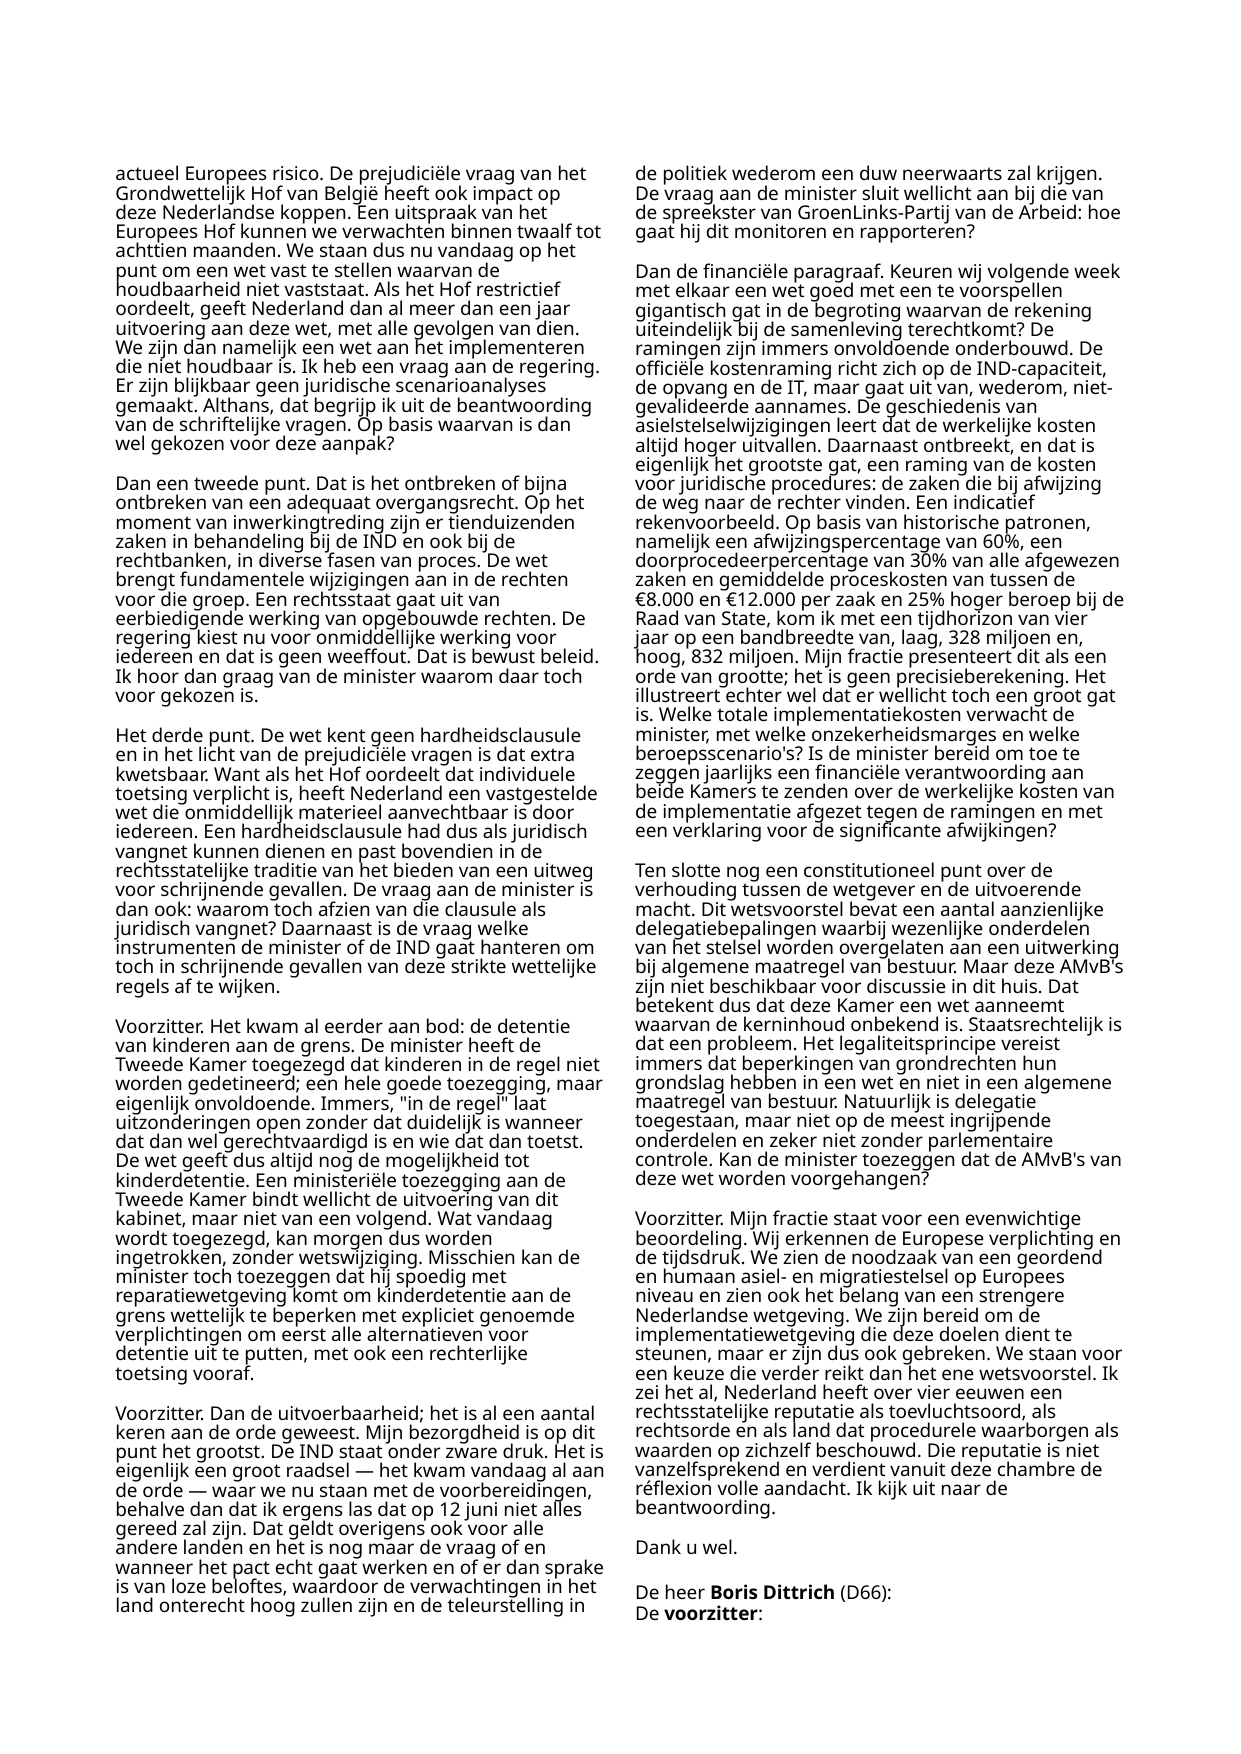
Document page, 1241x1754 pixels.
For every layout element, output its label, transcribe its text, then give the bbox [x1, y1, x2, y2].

text Dank u wel. [635, 1539, 1125, 1559]
text Ten slotte nog een constitutioneel punt over de verhouding tussen de wetgever en de uitvoerende macht. Dit wetsvoorstel bevat een aantal aanzienlijke delegatiebepalingen waarbij wezenlijke onderdelen van het stelsel worden overgelaten aan een uitwerking bij algemene maatregel van bestuur. Maar deze AMvB's zijn niet beschikbaar voor discussie in dit huis. Dat betekent dus dat deze Kamer een wet aanneemt waarvan de kerninhoud onbekend is. Staatsrechtelijk is dat een probleem. Het legaliteitsprincipe vereist immers dat beperkingen van grondrechten hun grondslag hebben in een wet en niet in een algemene maatregel van bestuur. Natuurlijk is delegatie toegestaan, maar niet op de meest ingrijpende onderdelen en zeker niet zonder parlementaire controle. Kan de minister toezeggen dat de AMvB's van deze wet worden voorgehangen? [635, 862, 1125, 1189]
text De heer Boris Dittrich (D66): [635, 1579, 1125, 1605]
text actueel Europees risico. De prejudiciële vraag van het Grondwettelijk Hof van België heeft ook impact op deze Nederlandse koppen. Een uitspraak van het Europees Hof kunnen we verwachten binnen twaalf tot achttien maanden. We staan dus nu vandaag op het punt om een wet vast te stellen waarvan de houdbaarheid niet vaststaat. Als het Hof restrictief oordeelt, geeft Nederland dan al meer dan een jaar uitvoering aan deze wet, met alle gevolgen van dien. We zijn dan namelijk een wet aan het implementeren die niet houdbaar is. Ik heb een vraag aan de regering. Er zijn blijkbaar geen juridische scenarioanalyses gemaakt. Althans, dat begrijp ik uit de beantwoording van de schriftelijke vragen. Op basis waarvan is dan wel gekozen voor deze aanpak? [115, 165, 605, 454]
text Het derde punt. De wet kent geen hardheidsclausule en in het licht van de prejudiciële vragen is dat extra kwetsbaar. Want als het Hof oordeelt dat individuele toetsing verplicht is, heeft Nederland een vastgestelde wet die onmiddellijk materieel aanvechtbaar is door iedereen. Een hardheidsclausule had dus als juridisch vangnet kunnen dienen en past bovendien in de rechtsstatelijke traditie van het bieden van een uitweg voor schrijnende gevallen. De vraag aan de minister is dan ook: waarom toch afzien van die clausule als juridisch vangnet? Daarnaast is de vraag welke instrumenten de minister of de IND gaat hanteren om toch in schrijnende gevallen van deze strikte wettelijke regels af te wijken. [115, 727, 605, 997]
text Voorzitter. Het kwam al eerder aan bod: de detentie van kinderen aan de grens. De minister heeft de Tweede Kamer toegezegd dat kinderen in de regel niet worden gedetineerd; een hele goede toezegging, maar eigenlijk onvoldoende. Immers, "in de regel" laat uitzonderingen open zonder dat duidelijk is wanneer dat dan wel gerechtvaardigd is en wie dat dan toetst. De wet geeft dus altijd nog de mogelijkheid tot kinderdetentie. Een ministeriële toezegging aan de Tweede Kamer bindt wellicht de uitvoering van dit kabinet, maar niet van een volgend. Wat vandaag wordt toegezegd, kan morgen dus worden ingetrokken, zonder wetswijziging. Misschien kan de minister toch toezeggen dat hij spoedig met reparatiewetgeving komt om kinderdetentie aan de grens wettelijk te beperken met expliciet genoemde verplichtingen om eerst alle alternatieven voor detentie uit te putten, met ook een rechterlijke toetsing vooraf. [115, 1018, 605, 1384]
text Dan de financiële paragraaf. Keuren wij volgende week met elkaar een wet goed met een te voorspellen gigantisch gat in de begroting waarvan de rekening uiteindelijk bij de samenleving terechtkomt? De ramingen zijn immers onvoldoende onderbouwd. De officiële kostenraming richt zich op de IND-capaciteit, de opvang en de IT, maar gaat uit van, wederom, niet-gevalideerde aannames. De geschiedenis van asielstelselwijzigingen leert dat de werkelijke kosten altijd hoger uitvallen. Daarnaast ontbreekt, en dat is eigenlijk het grootste gat, een raming van de kosten voor juridische procedures: de zaken die bij afwijzing de weg naar de rechter vinden. Een indicatief rekenvoorbeeld. Op basis van historische patronen, namelijk een afwijzingspercentage van 60%, een doorprocedeerpercentage van 30% van alle afgewezen zaken en gemiddelde proceskosten van tussen de €8.000 en €12.000 per zaak en 25% hoger beroep bij de Raad van State, kom ik met een tijdhorizon van vier jaar op een bandbreedte van, laag, 328 miljoen en, hoog, 832 miljoen. Mijn fractie presenteert dit als een orde van grootte; het is geen precisieberekening. Het illustreert echter wel dat er wellicht toch een groot gat is. Welke totale implementatiekosten verwacht de minister, met welke onzekerheidsmarges en welke beroepsscenario's? Is de minister bereid om toe te zeggen jaarlijks een financiële verantwoording aan beide Kamers te zenden over de werkelijke kosten van de implementatie afgezet tegen de ramingen en met een verklaring voor de significante afwijkingen? [635, 263, 1125, 841]
text Dan een tweede punt. Dat is het ontbreken of bijna ontbreken van een adequaat overgangsrecht. Op het moment van inwerkingtreding zijn er tienduizenden zaken in behandeling bij de IND en ook bij de rechtbanken, in diverse fasen van proces. De wet brengt fundamentele wijzigingen aan in de rechten voor die groep. Een rechtsstaat gaat uit van eerbiedigende werking van opgebouwde rechten. De regering kiest nu voor onmiddellijke werking voor iedereen en dat is geen weeffout. Dat is bewust beleid. Ik hoor dan graag van de minister waarom daar toch voor gekozen is. [115, 475, 605, 706]
text Voorzitter. Mijn fractie staat voor een evenwichtige beoordeling. Wij erkennen de Europese verplichting en de tijdsdruk. We zien de noodzaak van een geordend en humaan asiel- en migratiestelsel op Europees niveau en zien ook het belang van een strengere Nederlandse wetgeving. We zijn bereid om de implementatiewetgeving die deze doelen dient te steunen, maar er zijn dus ook gebreken. We staan voor een keuze die verder reikt dan het ene wetsvoorstel. Ik zei het al, Nederland heeft over vier eeuwen een rechtsstatelijke reputatie als toevluchtsoord, als rechtsorde en als land dat procedurele waarborgen als waarden op zichzelf beschouwd. Die reputatie is niet vanzelfsprekend en verdient vanuit deze chambre de réflexion volle aandacht. Ik kijk uit naar de beantwoording. [635, 1210, 1125, 1519]
text Voorzitter. Dan de uitvoerbaarheid; het is al een aantal keren aan de orde geweest. Mijn bezorgdheid is op dit punt het grootst. De IND staat onder zware druk. Het is eigenlijk een groot raadsel — het kwam vandaag al aan de orde — waar we nu staan met de voorbereidingen, behalve dan dat ik ergens las dat op 12 juni niet alles gereed zal zijn. Dat geldt overigens ook voor alle andere landen en het is nog maar de vraag of en wanneer het pact echt gaat werken en of er dan sprake is van loze beloftes, waardoor de verwachtingen in het land onterecht hoog zullen zijn en de teleurstelling in [115, 1404, 605, 1616]
text De voorzitter: [635, 1605, 1125, 1624]
text de politiek wederom een duw neerwaarts zal krijgen. De vraag aan de minister sluit wellicht aan bij die van de spreekster van GroenLinks-Partij van de Arbeid: hoe gaat hij dit monitoren en rapporteren? [635, 165, 1125, 242]
